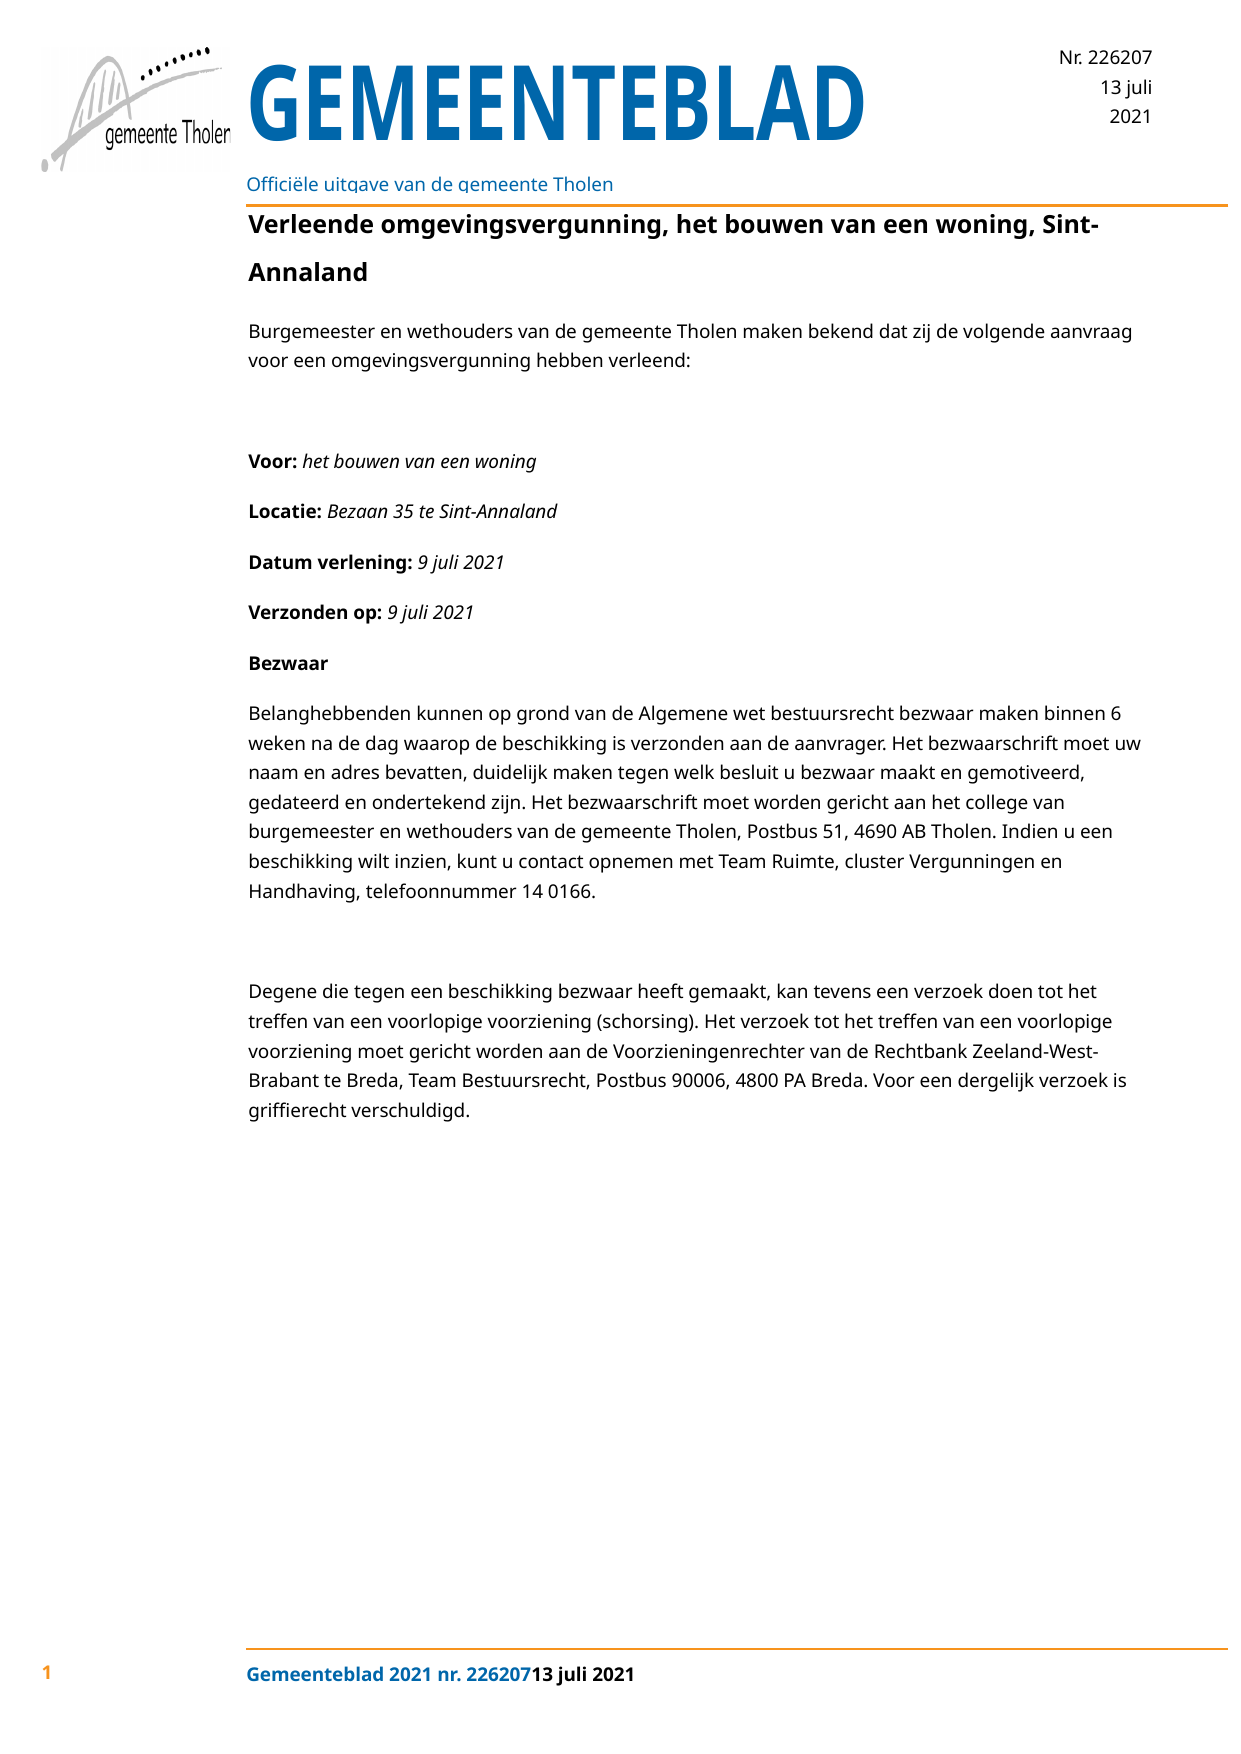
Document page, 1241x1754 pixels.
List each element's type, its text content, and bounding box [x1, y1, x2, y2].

text Burgemeester en wethouders van de gemeente Tholen maken bekend dat zij de volgende aanvraag voor een omgevingsvergunning hebben verleend: [248, 318, 1152, 373]
text Belanghebbenden kunnen op grond van de Algemene wet bestuursrecht bezwaar maken binnen 6 weken na de dag waarop de beschikking is verzonden aan de aanvrager. Het bezwaarschrift moet uw naam en adres bevatten, duidelijk maken tegen welk besluit u bezwaar maakt en gemotiveerd, gedateerd en ondertekend zijn. Het bezwaarschrift moet worden gericht aan het college van burgemeester en wethouders van de gemeente Tholen, Postbus 51, 4690 AB Tholen. Indien u een beschikking wilt inzien, kunt u contact opnemen met Team Ruimte, cluster Vergunningen en Handhaving, telefoonnummer 14 0166. [248, 700, 1152, 904]
text Voor: het bouwen van een woning [248, 448, 1152, 474]
text Verleende omgevingsvergunning, het bouwen van een woning, Sint-Annaland [248, 207, 1152, 288]
text Bezwaar [248, 650, 1152, 676]
picture [41, 47, 231, 172]
text Verzonden op: 9 juli 2021 [248, 599, 1152, 625]
text Degene die tegen een beschikking bezwaar heeft gemaakt, kan tevens een verzoek doen tot het treffen van een voorlopige voorziening (schorsing). Het verzoek tot het treffen van een voorlopige voorziening moet gericht worden aan de Voorzieningenrechter van de Rechtbank Zeeland-West-Brabant te Breda, Team Bestuursrecht, Postbus 90006, 4800 PA Breda. Voor een dergelijk verzoek is griffierecht verschuldigd. [248, 979, 1152, 1123]
text Locatie: Bezaan 35 te Sint-Annaland [248, 499, 1152, 524]
text Datum verlening: 9 juli 2021 [248, 549, 1152, 575]
